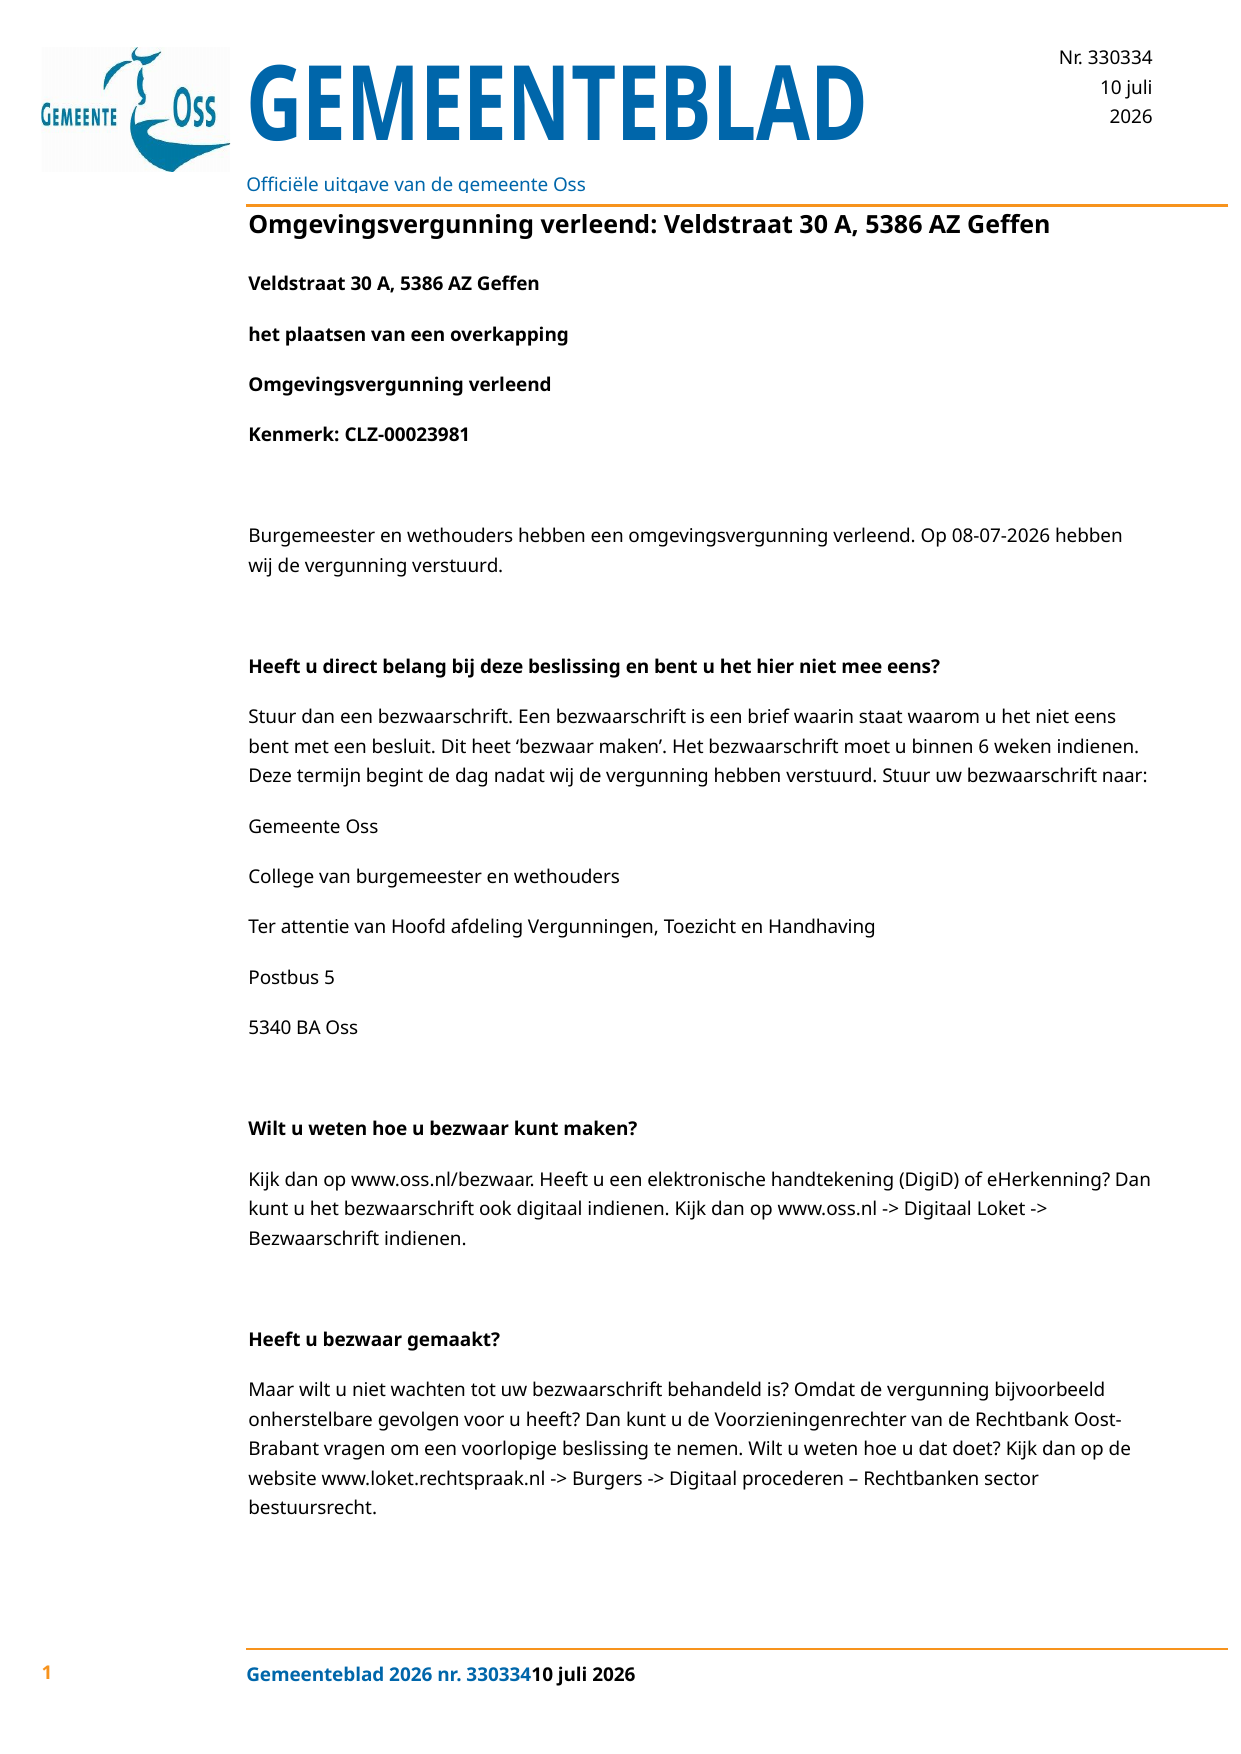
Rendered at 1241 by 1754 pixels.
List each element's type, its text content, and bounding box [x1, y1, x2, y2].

text Heeft u bezwaar gemaakt? [248, 1326, 1152, 1351]
text het plaatsen van een overkapping [248, 321, 1152, 346]
text Veldstraat 30 A, 5386 AZ Geffen [248, 270, 1152, 296]
text College van burgemeester en wethouders [248, 863, 1152, 889]
text Omgevingsvergunning verleend: Veldstraat 30 A, 5386 AZ Geffen [248, 207, 1152, 241]
text Heeft u direct belang bij deze beslissing en bent u het hier niet mee eens? [248, 653, 1152, 678]
text Omgevingsvergunning verleend [248, 371, 1152, 397]
picture [41, 47, 231, 172]
text Wilt u weten hoe u bezwaar kunt maken? [248, 1115, 1152, 1141]
text 5340 BA Oss [248, 1014, 1152, 1040]
text Kenmerk: CLZ-00023981 [248, 422, 1152, 447]
text Kijk dan op www.oss.nl/bezwaar. Heeft u een elektronische handtekening (DigiD) of eHerkenning? Dan kunt u het bezwaarschrift ook digitaal indienen. Kijk dan op www.oss.nl -> Digitaal Loket -> Bezwaarschrift indienen. [248, 1166, 1152, 1251]
text Stuur dan een bezwaarschrift. Een bezwaarschrift is een brief waarin staat waarom u het niet eens bent met een besluit. Dit heet ‘bezwaar maken’. Het bezwaarschrift moet u binnen 6 weken indienen. Deze termijn begint de dag nadat wij de vergunning hebben verstuurd. Stuur uw bezwaarschrift naar: [248, 703, 1152, 788]
text Burgemeester en wethouders hebben een omgevingsvergunning verleend. Op 08-07-2026 hebben wij de vergunning verstuurd. [248, 522, 1152, 578]
text Postbus 5 [248, 964, 1152, 990]
text Maar wilt u niet wachten tot uw bezwaarschrift behandeld is? Omdat de vergunning bijvoorbeeld onherstelbare gevolgen voor u heeft? Dan kunt u de Voorzieningenrechter van de Rechtbank Oost-Brabant vragen om een voorlopige beslissing te nemen. Wilt u weten hoe u dat doet? Kijk dan op de website www.loket.rechtspraak.nl -> Burgers -> Digitaal procederen – Rechtbanken sector bestuursrecht. [248, 1376, 1152, 1520]
text Ter attentie van Hoofd afdeling Vergunningen, Toezicht en Handhaving [248, 914, 1152, 939]
text Gemeente Oss [248, 813, 1152, 838]
